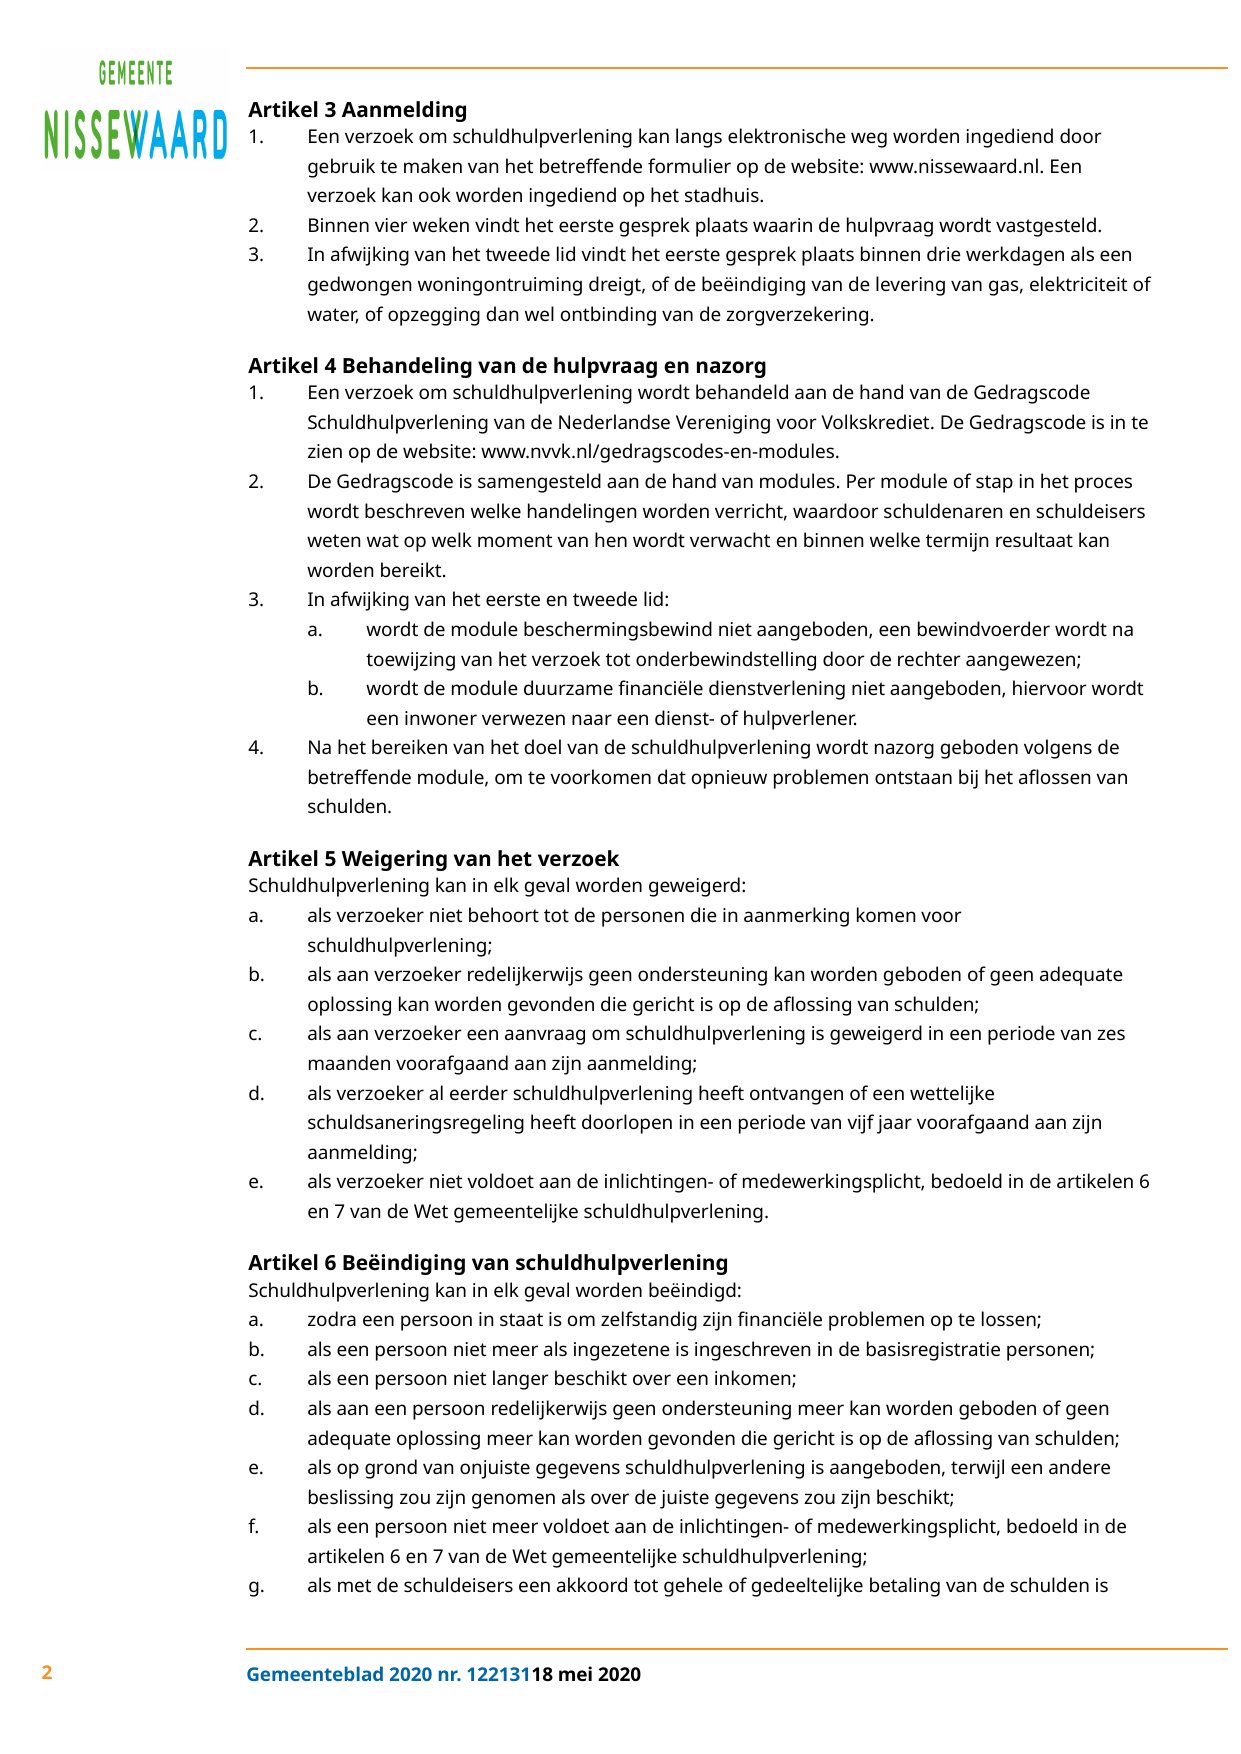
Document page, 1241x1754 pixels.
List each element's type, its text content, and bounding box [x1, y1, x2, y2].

list Een verzoek om schuldhulpverlening kan langs elektronische weg worden ingediend door gebruik te maken van het betreffende formulier op de website: www.nissewaard.nl. Een verzoek kan ook worden ingediend op het stadhuis. [248, 123, 1152, 208]
picture [41, 47, 231, 172]
list als een persoon niet meer voldoet aan de inlichtingen- of medewerkingsplicht, bedoeld in de artikelen 6 en 7 van de Wet gemeentelijke schuldhulpverlening; [248, 1513, 1152, 1569]
list Na het bereiken van het doel van de schuldhulpverlening wordt nazorg geboden volgens de betreffende module, om te voorkomen dat opnieuw problemen ontstaan bij het aflossen van schulden. [248, 734, 1152, 819]
text Artikel 5 Weigering van het verzoek [248, 844, 1152, 873]
list als verzoeker al eerder schuldhulpverlening heeft ontvangen of een wettelijke schuldsaneringsregeling heeft doorlopen in een periode van vijf jaar voorafgaand aan zijn aanmelding; [248, 1080, 1152, 1164]
list In afwijking van het tweede lid vindt het eerste gesprek plaats binnen drie werkdagen als een gedwongen woningontruiming dreigt, of de beëindiging van de levering van gas, elektriciteit of water, of opzegging dan wel ontbinding van de zorgverzekering. [248, 242, 1152, 326]
list als op grond van onjuiste gegevens schuldhulpverlening is aangeboden, terwijl een andere beslissing zou zijn genomen als over de juiste gegevens zou zijn beschikt; [248, 1454, 1152, 1510]
list De Gedragscode is samengesteld aan de hand van modules. Per module of stap in het proces wordt beschreven welke handelingen worden verricht, waardoor schuldenaren en schuldeisers weten wat op welk moment van hen wordt verwacht en binnen welke termijn resultaat kan worden bereikt. [248, 468, 1152, 583]
text Schuldhulpverlening kan in elk geval worden beëindigd: [248, 1277, 1152, 1303]
list als aan verzoeker een aanvraag om schuldhulpverlening is geweigerd in een periode van zes maanden voorafgaand aan zijn aanmelding; [248, 1021, 1152, 1076]
text Artikel 6 Beëindiging van schuldhulpverlening [248, 1248, 1152, 1277]
list als verzoeker niet voldoet aan de inlichtingen- of medewerkingsplicht, bedoeld in de artikelen 6 en 7 van de Wet gemeentelijke schuldhulpverlening. [248, 1168, 1152, 1224]
list zodra een persoon in staat is om zelfstandig zijn financiële problemen op te lossen; [248, 1306, 1152, 1332]
list als een persoon niet meer als ingezetene is ingeschreven in de basisregistratie personen; [248, 1336, 1152, 1362]
list als met de schuldeisers een akkoord tot gehele of gedeeltelijke betaling van de schulden is [248, 1573, 1152, 1598]
list wordt de module beschermingsbewind niet aangeboden, een bewindvoerder wordt na toewijzing van het verzoek tot onderbewindstelling door de rechter aangewezen; [307, 616, 1152, 672]
list als verzoeker niet behoort tot de personen die in aanmerking komen voor schuldhulpverlening; [248, 902, 1152, 957]
list als aan verzoeker redelijkerwijs geen ondersteuning kan worden geboden of geen adequate oplossing kan worden gevonden die gericht is op de aflossing van schulden; [248, 961, 1152, 1017]
list Binnen vier weken vindt het eerste gesprek plaats waarin de hulpvraag wordt vastgesteld. [248, 212, 1152, 238]
list als een persoon niet langer beschikt over een inkomen; [248, 1366, 1152, 1391]
text Artikel 4 Behandeling van de hulpvraag en nazorg [248, 351, 1152, 379]
text Schuldhulpverlening kan in elk geval worden geweigerd: [248, 873, 1152, 898]
list In afwijking van het eerste en tweede lid: [248, 587, 1152, 612]
text Artikel 3 Aanmelding [248, 95, 1152, 123]
list Een verzoek om schuldhulpverlening wordt behandeld aan de hand van de Gedragscode Schuldhulpverlening van de Nederlandse Vereniging voor Volkskrediet. De Gedragscode is in te zien op de website: www.nvvk.nl/gedragscodes-en-modules. [248, 379, 1152, 464]
list wordt de module duurzame financiële dienstverlening niet aangeboden, hiervoor wordt een inwoner verwezen naar een dienst- of hulpverlener. [307, 675, 1152, 731]
list als aan een persoon redelijkerwijs geen ondersteuning meer kan worden geboden of geen adequate oplossing meer kan worden gevonden die gericht is op de aflossing van schulden; [248, 1395, 1152, 1451]
